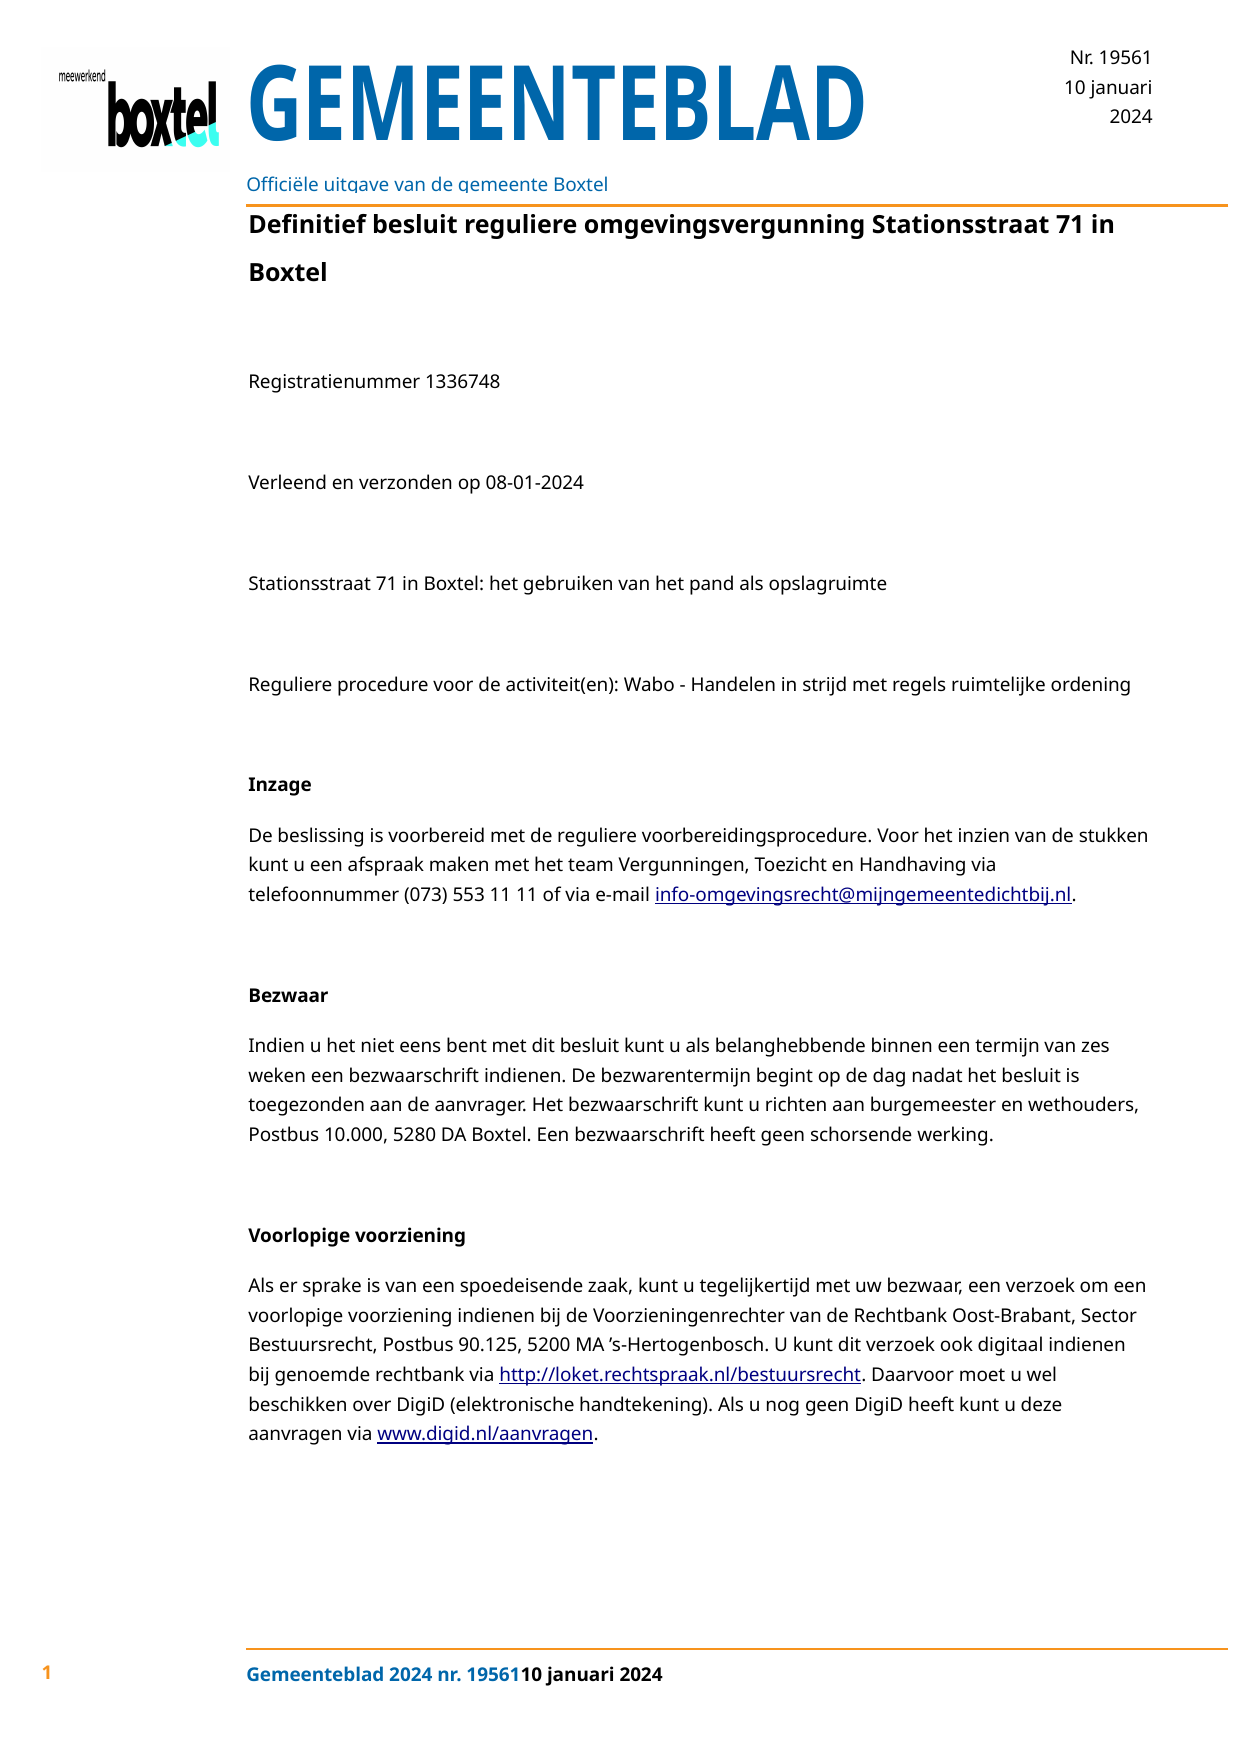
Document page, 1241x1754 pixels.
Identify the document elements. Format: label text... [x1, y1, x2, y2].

text Indien u het niet eens bent met dit besluit kunt u als belanghebbende binnen een termijn van zes weken een bezwaarschrift indienen. De bezwarentermijn begint op de dag nadat het besluit is toegezonden aan de aanvrager. Het bezwaarschrift kunt u richten aan burgemeester en wethouders, Postbus 10.000, 5280 DA Boxtel. Een bezwaarschrift heeft geen schorsende werking. [248, 1032, 1152, 1147]
text Als er sprake is van een spoedeisende zaak, kunt u tegelijkertijd met uw bezwaar, een verzoek om een voorlopige voorziening indienen bij de Voorzieningenrechter van de Rechtbank Oost-Brabant, Sector Bestuursrecht, Postbus 90.125, 5200 MA ’s-Hertogenbosch. U kunt dit verzoek ook digitaal indienen bij genoemde rechtbank via http://loket.rechtspraak.nl/bestuursrecht. Daarvoor moet u wel beschikken over DigiD (elektronische handtekening). Als u nog geen DigiD heeft kunt u deze aanvragen via www.digid.nl/aanvragen. [248, 1272, 1152, 1446]
text Inzage [248, 772, 1152, 797]
text Verleend en verzonden op 08-01-2024 [248, 469, 1152, 495]
text Registratienummer 1336748 [248, 368, 1152, 394]
text Stationsstraat 71 in Boxtel: het gebruiken van het pand als opslagruimte [248, 570, 1152, 596]
text Bezwaar [248, 982, 1152, 1008]
text Reguliere procedure voor de activiteit(en): Wabo - Handelen in strijd met regels ruimtelijke ordening [248, 671, 1152, 697]
picture [41, 47, 231, 172]
text De beslissing is voorbereid met de reguliere voorbereidingsprocedure. Voor het inzien van de stukken kunt u een afspraak maken met het team Vergunningen, Toezicht en Handhaving via telefoonnummer (073) 553 11 11 of via e-mail info-omgevingsrecht@mijngemeentedichtbij.nl. [248, 822, 1152, 907]
text Definitief besluit reguliere omgevingsvergunning Stationsstraat 71 in Boxtel [248, 207, 1152, 288]
text Voorlopige voorziening [248, 1222, 1152, 1248]
